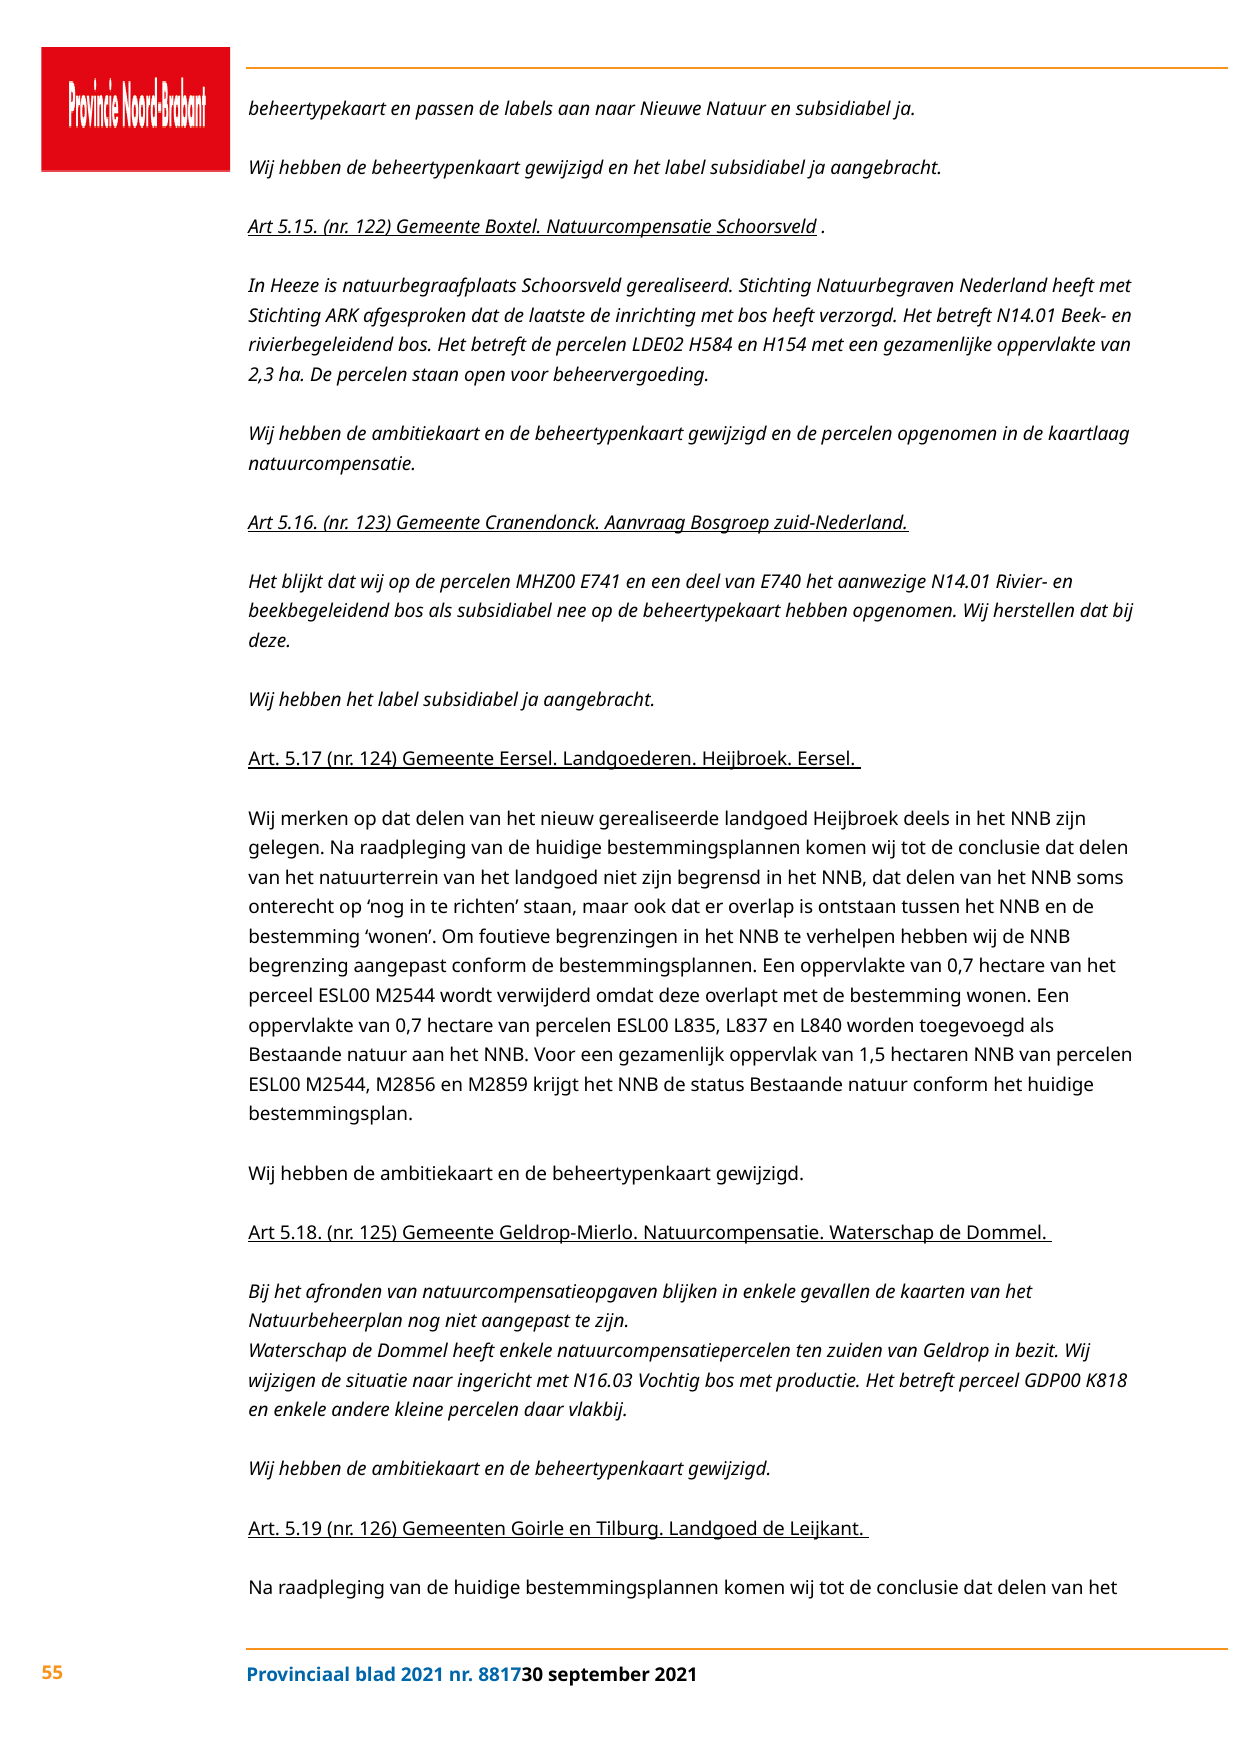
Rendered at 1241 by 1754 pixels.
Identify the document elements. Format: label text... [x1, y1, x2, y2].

text Art 5.16. (nr. 123) Gemeente Cranendonck. Aanvraag Bosgroep zuid-Nederland. [248, 509, 1152, 535]
text Wij hebben de ambitiekaart en de beheertypenkaart gewijzigd. [248, 1456, 1152, 1481]
text In Heeze is natuurbegraafplaats Schoorsveld gerealiseerd. Stichting Natuurbegraven Nederland heeft met Stichting ARK afgesproken dat de laatste de inrichting met bos heeft verzorgd. Het betreft N14.01 Beek- en rivierbegeleidend bos. Het betreft de percelen LDE02 H584 en H154 met een gezamenlijke oppervlakte van 2,3 ha. De percelen staan open voor beheervergoeding. [248, 272, 1152, 387]
text Wij hebben het label subsidiabel ja aangebracht. [248, 686, 1152, 712]
text Wij hebben de ambitiekaart en de beheertypenkaart gewijzigd. [248, 1160, 1152, 1186]
text Waterschap de Dommel heeft enkele natuurcompensatiepercelen ten zuiden van Geldrop in bezit. Wij wijzigen de situatie naar ingericht met N16.03 Vochtig bos met productie. Het betreft perceel GDP00 K818 en enkele andere kleine percelen daar vlakbij. [248, 1337, 1152, 1422]
text Art. 5.17 (nr. 124) Gemeente Eersel. Landgoederen. Heijbroek. Eersel. [248, 746, 1152, 771]
text Art 5.18. (nr. 125) Gemeente Geldrop-Mierlo. Natuurcompensatie. Waterschap de Dommel. [248, 1219, 1152, 1245]
text Art 5.15. (nr. 122) Gemeente Boxtel. Natuurcompensatie Schoorsveld . [248, 213, 1152, 239]
text Wij merken op dat delen van het nieuw gerealiseerde landgoed Heijbroek deels in het NNB zijn gelegen. Na raadpleging van de huidige bestemmingsplannen komen wij tot de conclusie dat delen van het natuurterrein van het landgoed niet zijn begrensd in het NNB, dat delen van het NNB soms onterecht op ‘nog in te richten’ staan, maar ook dat er overlap is ontstaan tussen het NNB en de bestemming ‘wonen’. Om foutieve begrenzingen in het NNB te verhelpen hebben wij de NNB begrenzing aangepast conform de bestemmingsplannen. Een oppervlakte van 0,7 hectare van het perceel ESL00 M2544 wordt verwijderd omdat deze overlapt met de bestemming wonen. Een oppervlakte van 0,7 hectare van percelen ESL00 L835, L837 en L840 worden toegevoegd als Bestaande natuur aan het NNB. Voor een gezamenlijk oppervlak van 1,5 hectaren NNB van percelen ESL00 M2544, M2856 en M2859 krijgt het NNB de status Bestaande natuur conform het huidige bestemmingsplan. [248, 805, 1152, 1126]
text Art. 5.19 (nr. 126) Gemeenten Goirle en Tilburg. Landgoed de Leijkant. [248, 1515, 1152, 1541]
text Bij het afronden van natuurcompensatieopgaven blijken in enkele gevallen de kaarten van het Natuurbeheerplan nog niet aangepast te zijn. [248, 1278, 1152, 1333]
text Na raadpleging van de huidige bestemmingsplannen komen wij tot de conclusie dat delen van het [248, 1574, 1152, 1600]
text Wij hebben de beheertypenkaart gewijzigd en het label subsidiabel ja aangebracht. [248, 154, 1152, 180]
text Wij hebben de ambitiekaart en de beheertypenkaart gewijzigd en de percelen opgenomen in de kaartlaag natuurcompensatie. [248, 420, 1152, 476]
picture [41, 47, 231, 172]
text Het blijkt dat wij op de percelen MHZ00 E741 en een deel van E740 het aanwezige N14.01 Rivier- en beekbegeleidend bos als subsidiabel nee op de beheertypekaart hebben opgenomen. Wij herstellen dat bij deze. [248, 568, 1152, 653]
text beheertypekaart en passen de labels aan naar Nieuwe Natuur en subsidiabel ja. [248, 95, 1152, 121]
